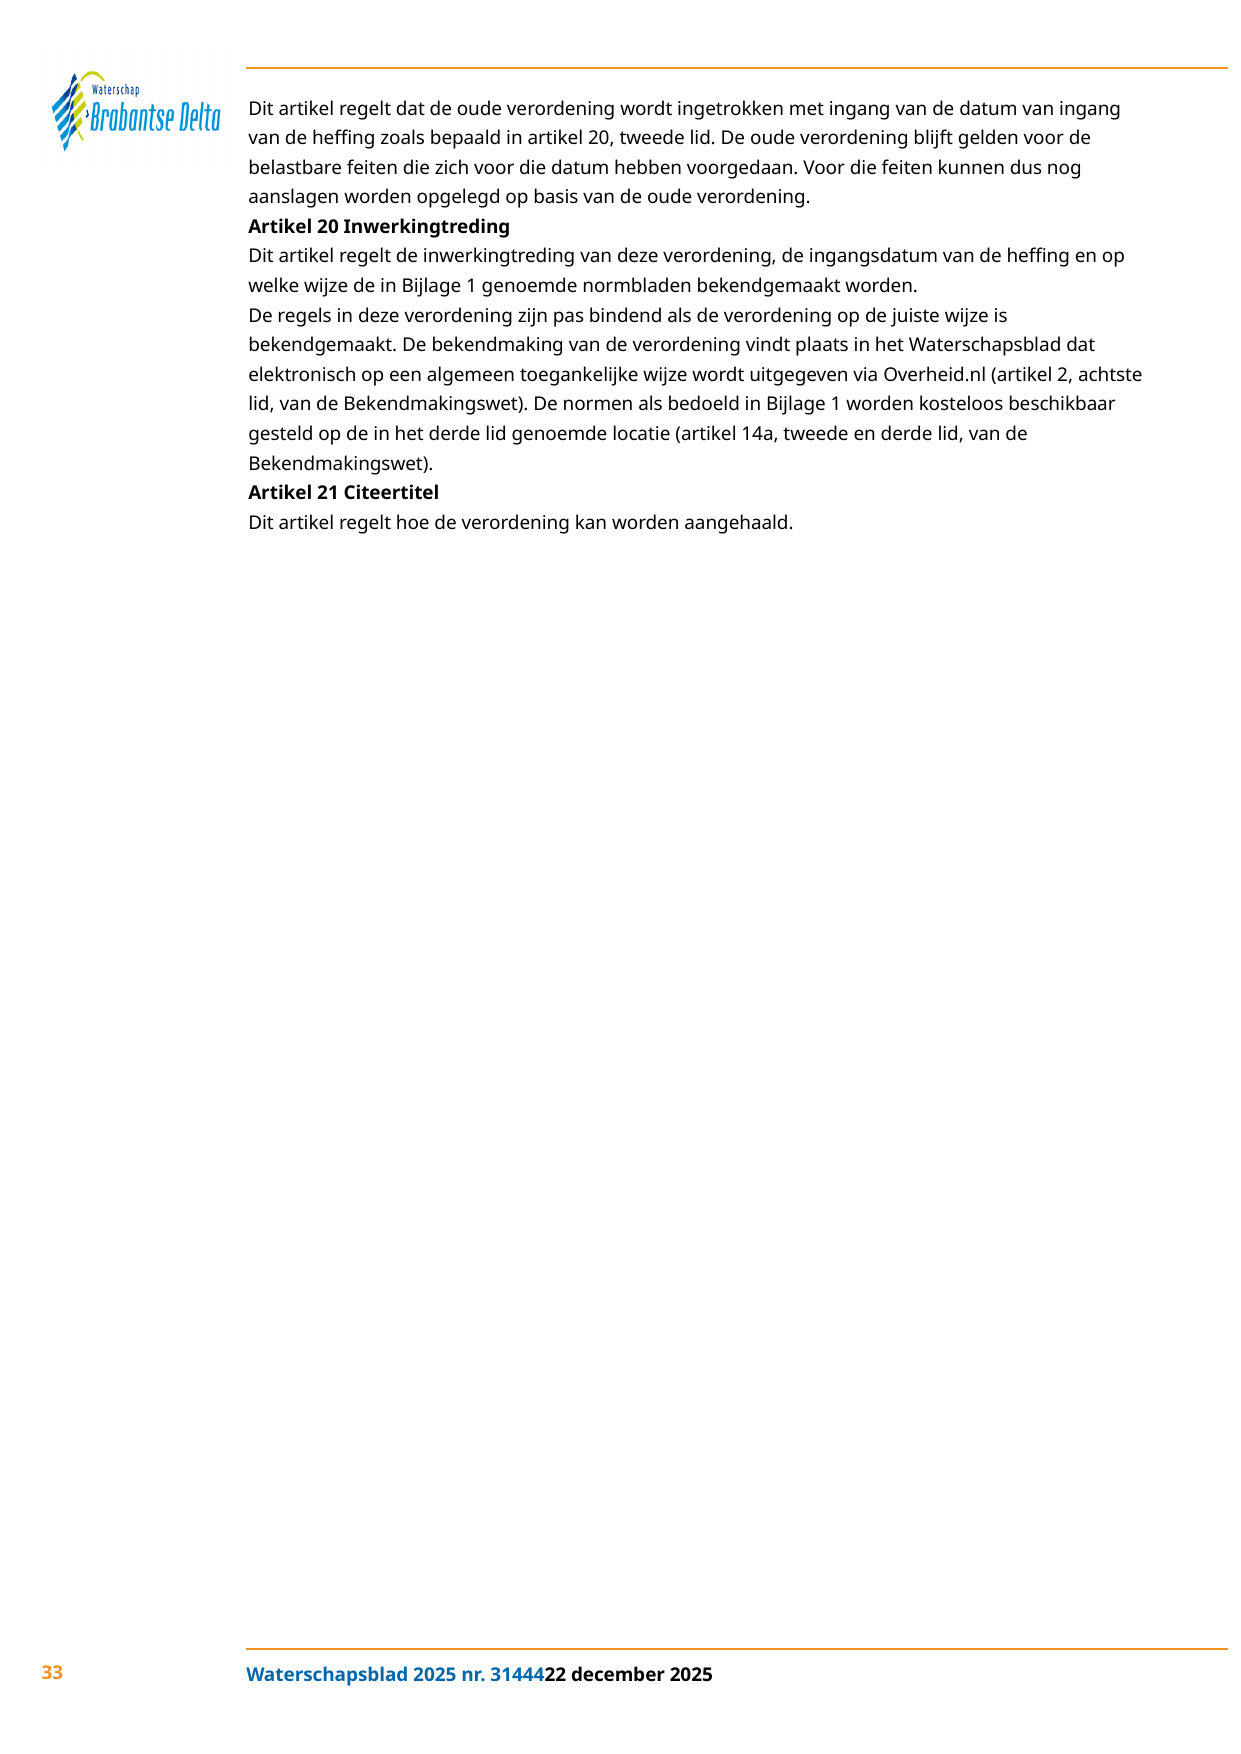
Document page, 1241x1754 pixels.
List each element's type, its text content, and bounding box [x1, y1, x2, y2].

picture [41, 47, 231, 172]
text Dit artikel regelt dat de oude verordening wordt ingetrokken met ingang van de datum van ingang van de heffing zoals bepaald in artikel 20, tweede lid. De oude verordening blijft gelden voor de belastbare feiten die zich voor die datum hebben voorgedaan. Voor die feiten kunnen dus nog aanslagen worden opgelegd op basis van de oude verordening. [248, 95, 1152, 209]
text Artikel 20 Inwerkingtreding [248, 213, 1152, 239]
text De regels in deze verordening zijn pas bindend als de verordening op de juiste wijze is bekendgemaakt. De bekendmaking van de verordening vindt plaats in het Waterschapsblad dat elektronisch op een algemeen toegankelijke wijze wordt uitgegeven via Overheid.nl (artikel 2, achtste lid, van de Bekendmakingswet). De normen als bedoeld in Bijlage 1 worden kosteloos beschikbaar gesteld op de in het derde lid genoemde locatie (artikel 14a, tweede en derde lid, van de Bekendmakingswet). [248, 302, 1152, 476]
text Dit artikel regelt hoe de verordening kan worden aangehaald. [248, 509, 1152, 535]
text Artikel 21 Citeertitel [248, 479, 1152, 505]
text Dit artikel regelt de inwerkingtreding van deze verordening, de ingangsdatum van de heffing en op welke wijze de in Bijlage 1 genoemde normbladen bekendgemaakt worden. [248, 243, 1152, 298]
